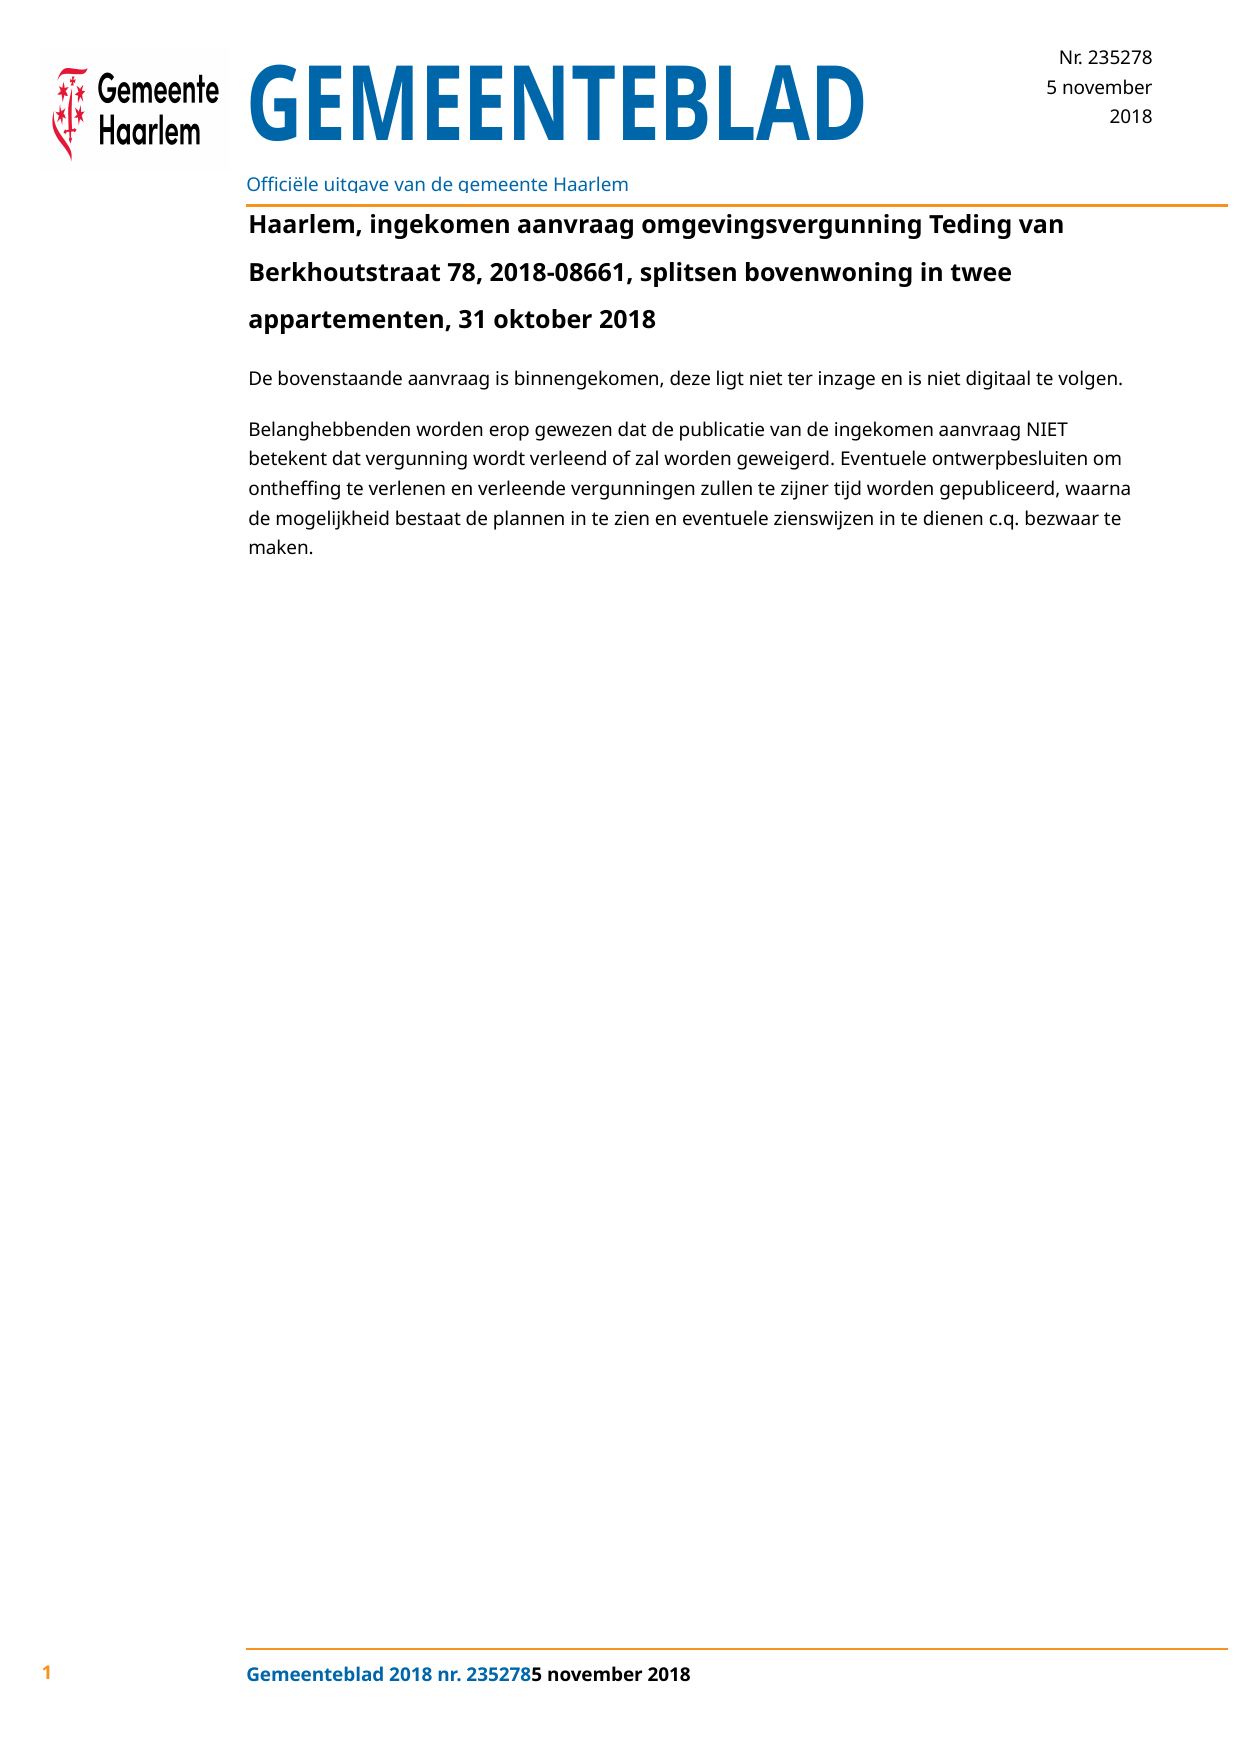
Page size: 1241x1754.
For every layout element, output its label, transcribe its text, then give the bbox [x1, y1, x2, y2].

picture [41, 47, 231, 172]
text De bovenstaande aanvraag is binnengekomen, deze ligt niet ter inzage en is niet digitaal te volgen. [248, 366, 1152, 391]
text Belanghebbenden worden erop gewezen dat de publicatie van de ingekomen aanvraag NIET betekent dat vergunning wordt verleend of zal worden geweigerd. Eventuele ontwerpbesluiten om ontheffing te verlenen en verleende vergunningen zullen te zijner tijd worden gepubliceerd, waarna de mogelijkheid bestaat de plannen in te zien en eventuele zienswijzen in te dienen c.q. bezwaar te maken. [248, 416, 1152, 560]
text Haarlem, ingekomen aanvraag omgevingsvergunning Teding van Berkhoutstraat 78, 2018-08661, splitsen bovenwoning in twee appartementen, 31 oktober 2018 [248, 207, 1152, 336]
